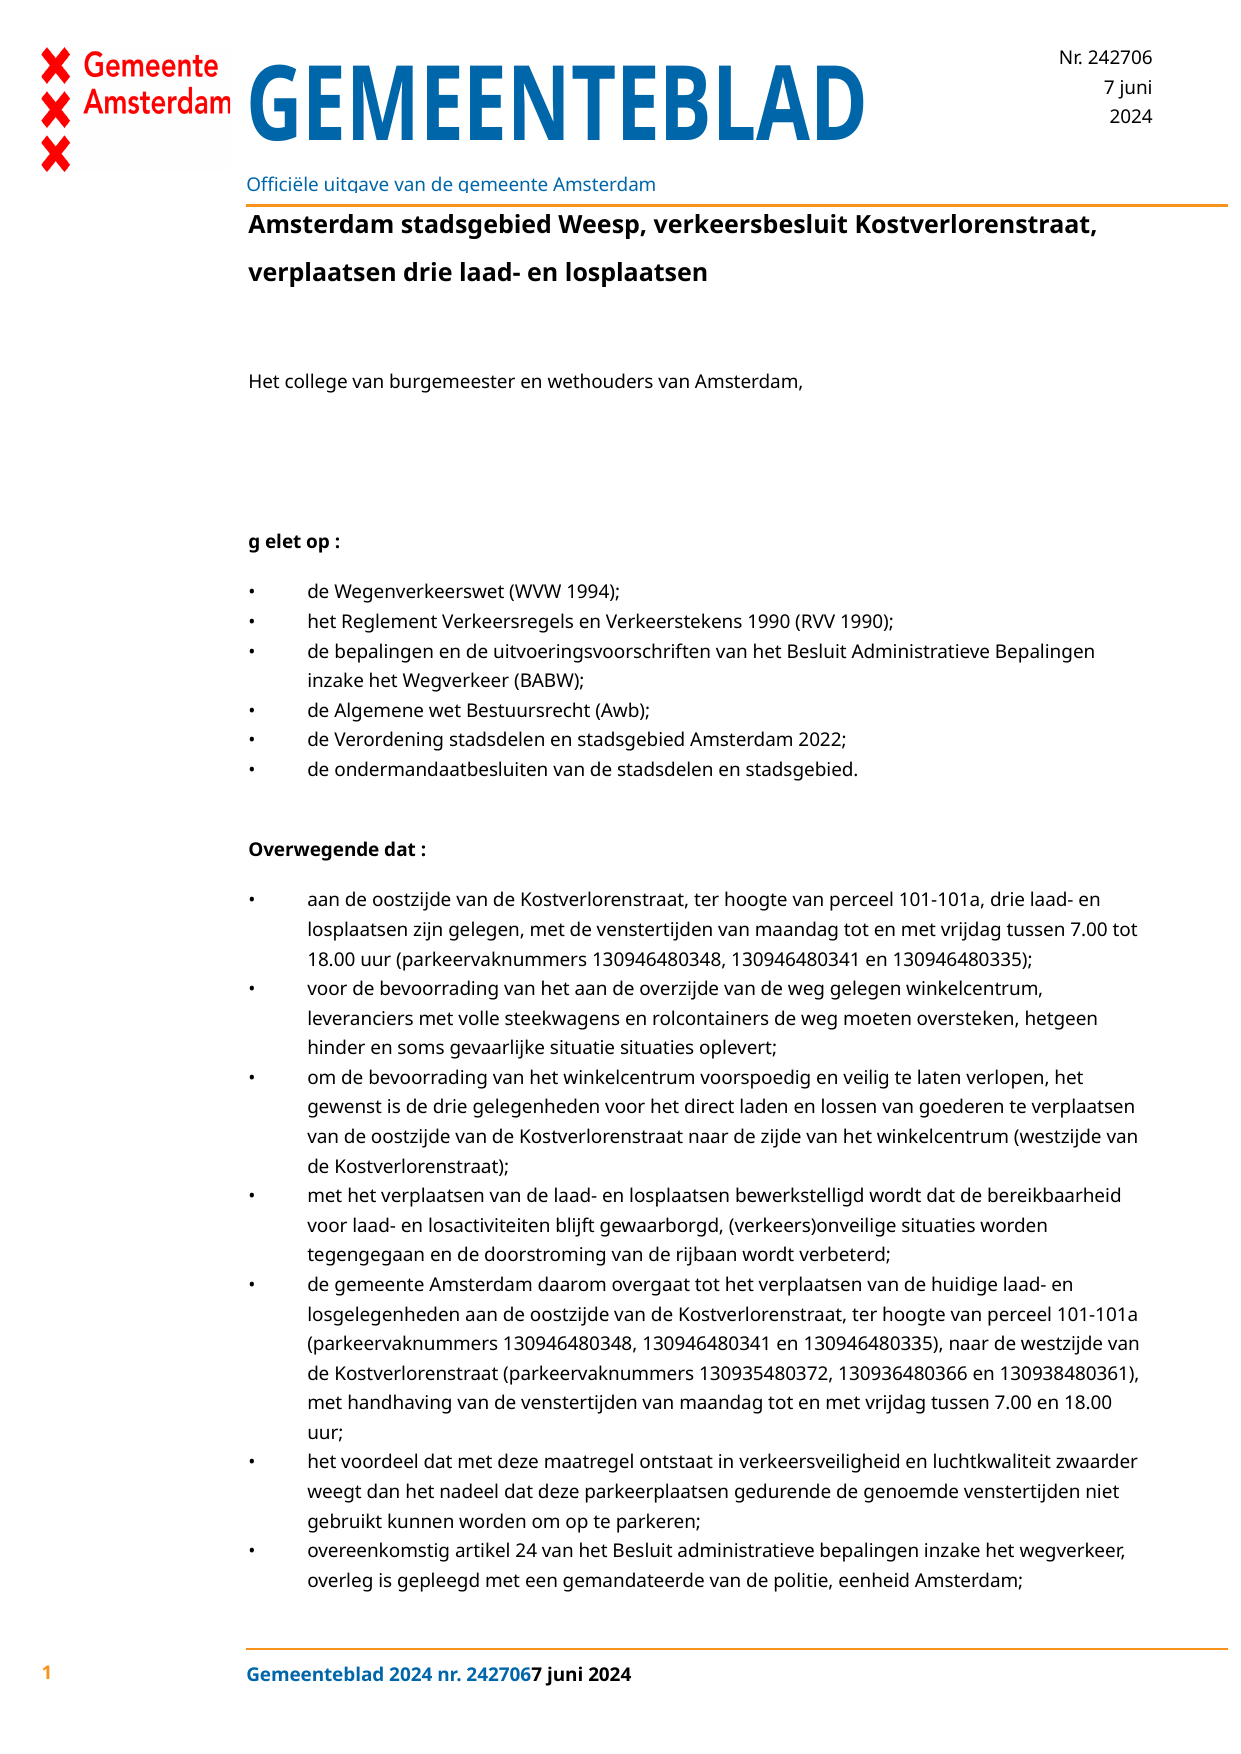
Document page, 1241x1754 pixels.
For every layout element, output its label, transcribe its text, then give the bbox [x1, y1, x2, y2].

list de Verordening stadsdelen en stadsgebied Amsterdam 2022; [248, 727, 1152, 752]
list het Reglement Verkeersregels en Verkeerstekens 1990 (RVV 1990); [248, 608, 1152, 634]
list met het verplaatsen van de laad- en losplaatsen bewerkstelligd wordt dat de bereikbaarheid voor laad- en losactiviteiten blijft gewaarborgd, (verkeers)onveilige situaties worden tegengegaan en de doorstroming van de rijbaan wordt verbeterd; [248, 1182, 1152, 1267]
list de ondermandaatbesluiten van de stadsdelen en stadsgebied. [248, 756, 1152, 782]
text Het college van burgemeester en wethouders van Amsterdam, [248, 368, 1152, 394]
list voor de bevoorrading van het aan de overzijde van de weg gelegen winkelcentrum, leveranciers met volle steekwagens en rolcontainers de weg moeten oversteken, hetgeen hinder en soms gevaarlijke situatie situaties oplevert; [248, 975, 1152, 1060]
text Amsterdam stadsgebied Weesp, verkeersbesluit Kostverlorenstraat, verplaatsen drie laad- en losplaatsen [248, 207, 1152, 288]
list overeenkomstig artikel 24 van het Besluit administratieve bepalingen inzake het wegverkeer, overleg is gepleegd met een gemandateerde van de politie, eenheid Amsterdam; [248, 1537, 1152, 1593]
list de bepalingen en de uitvoeringsvoorschriften van het Besluit Administratieve Bepalingen inzake het Wegverkeer (BABW); [248, 638, 1152, 693]
list de Algemene wet Bestuursrecht (Awb); [248, 697, 1152, 723]
list het voordeel dat met deze maatregel ontstaat in verkeersveiligheid en luchtkwaliteit zwaarder weegt dan het nadeel dat deze parkeerplaatsen gedurende de genoemde venstertijden niet gebruikt kunnen worden om op te parkeren; [248, 1449, 1152, 1533]
list aan de oostzijde van de Kostverlorenstraat, ter hoogte van perceel 101-101a, drie laad- en losplaatsen zijn gelegen, met de venstertijden van maandag tot en met vrijdag tussen 7.00 tot 18.00 uur (parkeervaknummers 130946480348, 130946480341 en 130946480335); [248, 887, 1152, 971]
list de Wegenverkeerswet (WVW 1994); [248, 579, 1152, 604]
text g elet op : [248, 528, 1152, 554]
picture [41, 47, 231, 172]
list om de bevoorrading van het winkelcentrum voorspoedig en veilig te laten verlopen, het gewenst is de drie gelegenheden voor het direct laden en lossen van goederen te verplaatsen van de oostzijde van de Kostverlorenstraat naar de zijde van het winkelcentrum (westzijde van de Kostverlorenstraat); [248, 1064, 1152, 1178]
text Overwegende dat : [248, 836, 1152, 862]
list de gemeente Amsterdam daarom overgaat tot het verplaatsen van de huidige laad- en losgelegenheden aan de oostzijde van de Kostverlorenstraat, ter hoogte van perceel 101-101a (parkeervaknummers 130946480348, 130946480341 en 130946480335), naar de westzijde van de Kostverlorenstraat (parkeervaknummers 130935480372, 130936480366 en 130938480361), met handhaving van de venstertijden van maandag tot en met vrijdag tussen 7.00 en 18.00 uur; [248, 1271, 1152, 1445]
